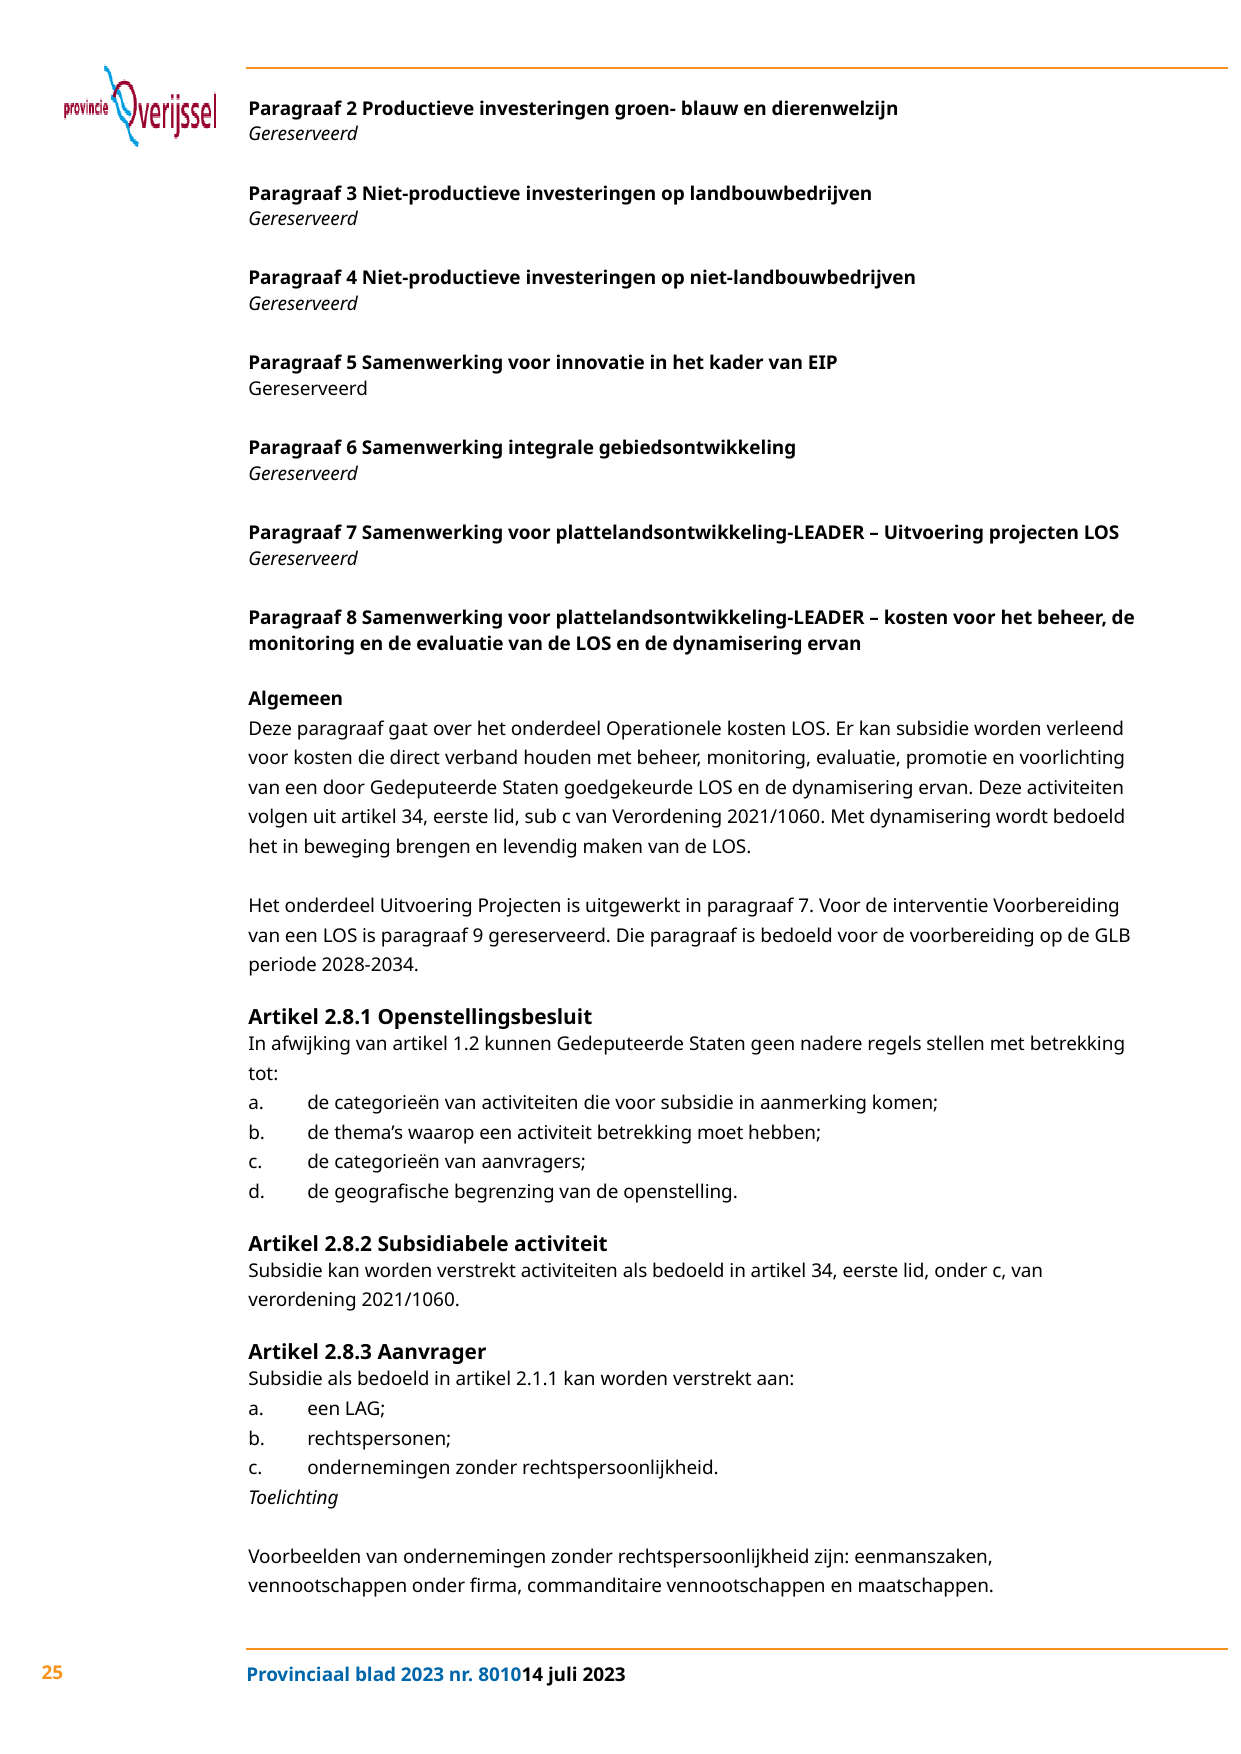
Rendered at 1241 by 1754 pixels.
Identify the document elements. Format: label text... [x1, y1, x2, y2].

text Het onderdeel Uitvoering Projecten is uitgewerkt in paragraaf 7. Voor de interventie Voorbereiding van een LOS is paragraaf 9 gereserveerd. Die paragraaf is bedoeld voor de voorbereiding op de GLB periode 2028-2034. [248, 892, 1152, 977]
text Gereserveerd [248, 121, 1152, 146]
list ondernemingen zonder rechtspersoonlijkheid. [248, 1454, 1152, 1480]
text Paragraaf 7 Samenwerking voor plattelandsontwikkeling-LEADER – Uitvoering projecten LOS [248, 519, 1152, 545]
text Paragraaf 3 Niet-productieve investeringen op landbouwbedrijven [248, 180, 1152, 205]
text Subsidie kan worden verstrekt activiteiten als bedoeld in artikel 34, eerste lid, onder c, van verordening 2021/1060. [248, 1257, 1152, 1312]
text Paragraaf 4 Niet-productieve investeringen op niet-landbouwbedrijven [248, 264, 1152, 290]
text Gereserveerd [248, 290, 1152, 316]
text Gereserveerd [248, 545, 1152, 571]
text Algemeen [248, 685, 1152, 711]
text Subsidie als bedoeld in artikel 2.1.1 kan worden verstrekt aan: [248, 1366, 1152, 1391]
text Gereserveerd [248, 205, 1152, 231]
text Paragraaf 2 Productieve investeringen groen- blauw en dierenwelzijn [248, 95, 1152, 121]
text Gereserveerd [248, 460, 1152, 486]
text In afwijking van artikel 1.2 kunnen Gedeputeerde Staten geen nadere regels stellen met betrekking tot: [248, 1030, 1152, 1086]
text Artikel 2.8.2 Subsidiabele activiteit [248, 1229, 1152, 1257]
text Paragraaf 8 Samenwerking voor plattelandsontwikkeling-LEADER – kosten voor het beheer, de monitoring en de evaluatie van de LOS en de dynamisering ervan [248, 604, 1152, 656]
text Voorbeelden van ondernemingen zonder rechtspersoonlijkheid zijn: eenmanszaken, vennootschappen onder firma, commanditaire vennootschappen en maatschappen. [248, 1543, 1152, 1598]
list de thema’s waarop een activiteit betrekking moet hebben; [248, 1119, 1152, 1145]
list de categorieën van aanvragers; [248, 1149, 1152, 1174]
text Gereserveerd [248, 375, 1152, 401]
text Toelichting [248, 1484, 1152, 1509]
picture [41, 47, 231, 172]
text Artikel 2.8.1 Openstellingsbesluit [248, 1002, 1152, 1030]
text Artikel 2.8.3 Aanvrager [248, 1337, 1152, 1366]
text Paragraaf 5 Samenwerking voor innovatie in het kader van EIP [248, 349, 1152, 375]
list de categorieën van activiteiten die voor subsidie in aanmerking komen; [248, 1089, 1152, 1115]
text Paragraaf 6 Samenwerking integrale gebiedsontwikkeling [248, 434, 1152, 460]
list de geografische begrenzing van de openstelling. [248, 1178, 1152, 1204]
text Deze paragraaf gaat over het onderdeel Operationele kosten LOS. Er kan subsidie worden verleend voor kosten die direct verband houden met beheer, monitoring, evaluatie, promotie en voorlichting van een door Gedeputeerde Staten goedgekeurde LOS en de dynamisering ervan. Deze activiteiten volgen uit artikel 34, eerste lid, sub c van Verordening 2021/1060. Met dynamisering wordt bedoeld het in beweging brengen en levendig maken van de LOS. [248, 715, 1152, 859]
list rechtspersonen; [248, 1425, 1152, 1450]
list een LAG; [248, 1395, 1152, 1421]
